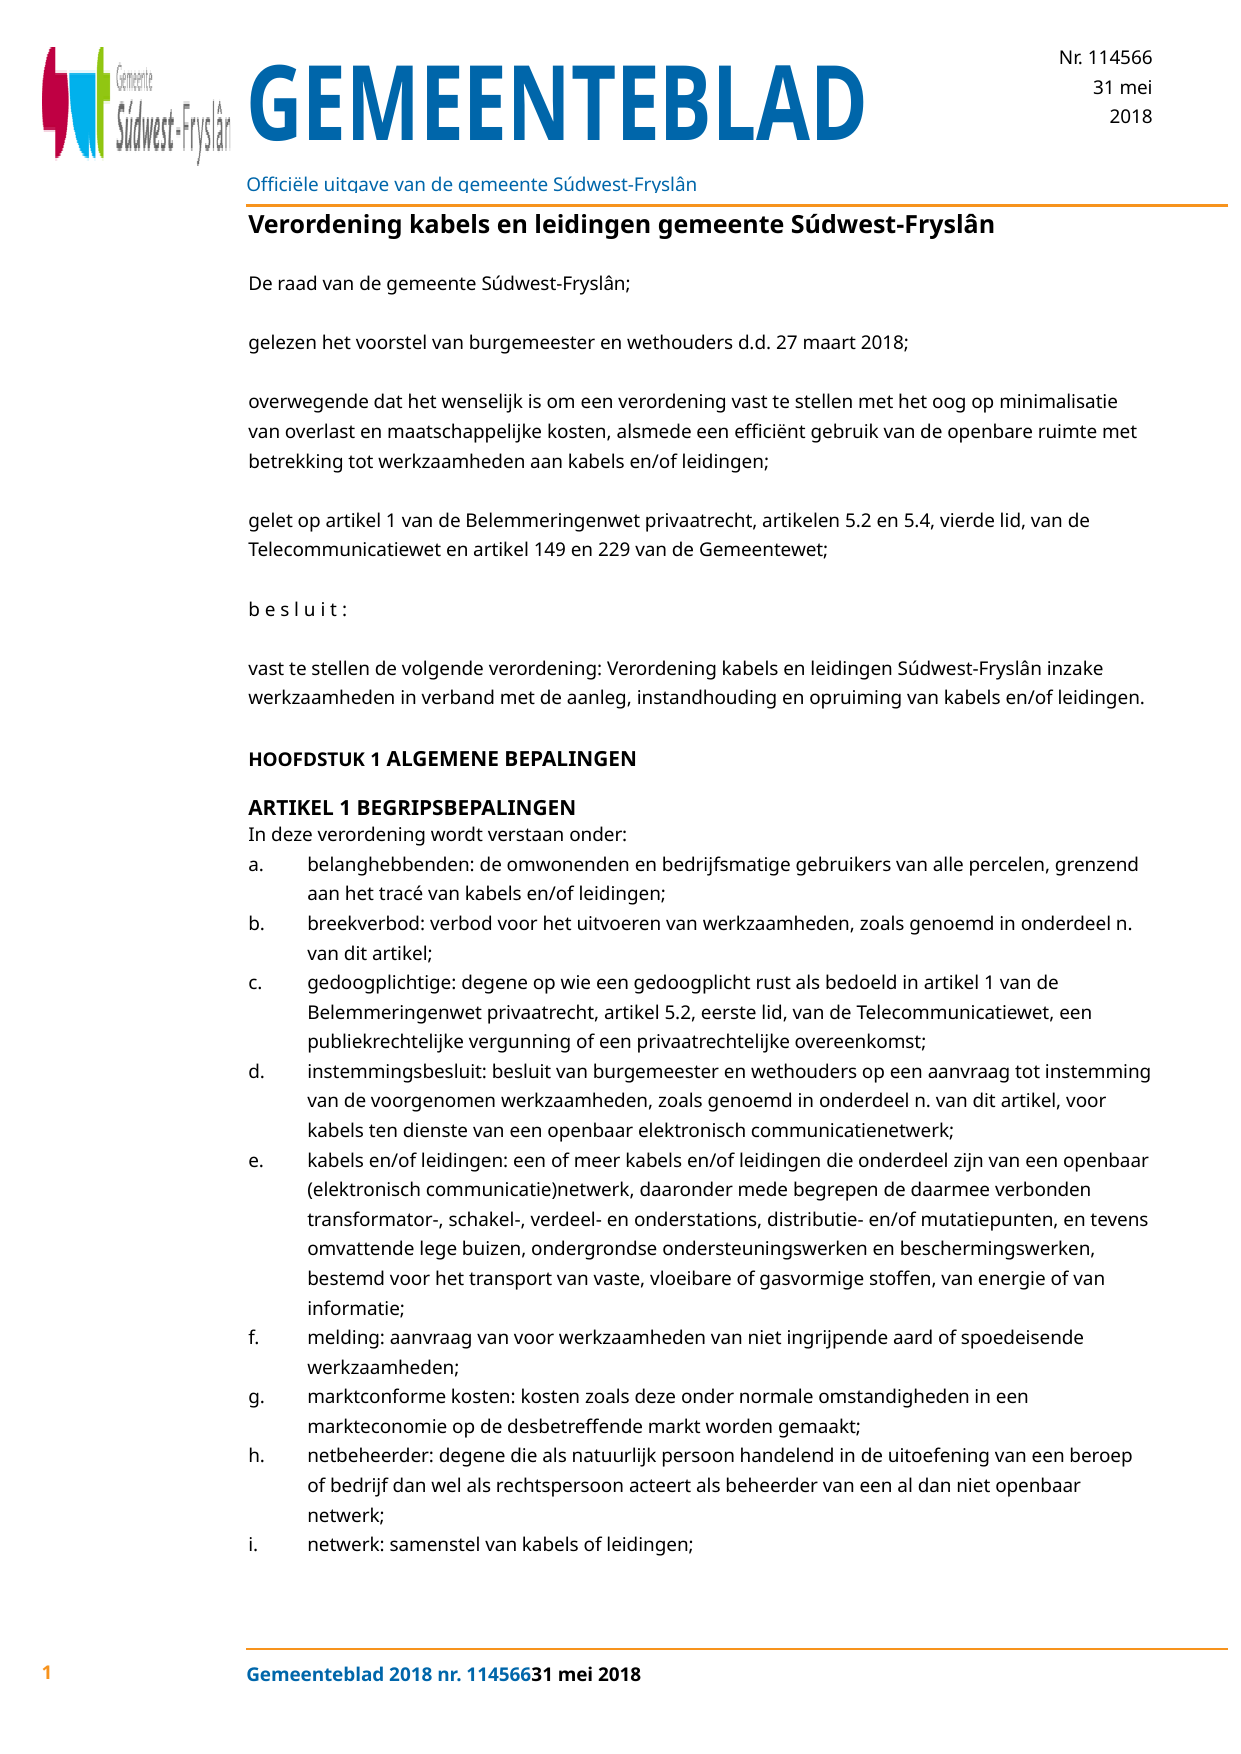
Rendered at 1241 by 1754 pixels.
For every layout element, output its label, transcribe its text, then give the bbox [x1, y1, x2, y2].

list netbeheerder: degene die als natuurlijk persoon handelend in de uitoefening van een beroep of bedrijf dan wel als rechtspersoon acteert als beheerder van een al dan niet openbaar netwerk; [248, 1443, 1152, 1527]
text De raad van de gemeente Súdwest-Fryslân; [248, 270, 1152, 296]
text overwegende dat het wenselijk is om een verordening vast te stellen met het oog op minimalisatie van overlast en maatschappelijke kosten, alsmede een efficiënt gebruik van de openbare ruimte met betrekking tot werkzaamheden aan kabels en/of leidingen; [248, 389, 1152, 473]
text ARTIKEL 1 BEGRIPSBEPALINGEN [248, 793, 1152, 821]
text HOOFDSTUK 1 ALGEMENE BEPALINGEN [248, 744, 1152, 772]
list breekverbod: verbod voor het uitvoeren van werkzaamheden, zoals genoemd in onderdeel n. van dit artikel; [248, 910, 1152, 965]
list netwerk: samenstel van kabels of leidingen; [248, 1531, 1152, 1557]
list melding: aanvraag van voor werkzaamheden van niet ingrijpende aard of spoedeisende werkzaamheden; [248, 1324, 1152, 1379]
text gelezen het voorstel van burgemeester en wethouders d.d. 27 maart 2018; [248, 329, 1152, 355]
picture [41, 47, 231, 172]
text vast te stellen de volgende verordening: Verordening kabels en leidingen Súdwest-Fryslân inzake werkzaamheden in verband met de aanleg, instandhouding en opruiming van kabels en/of leidingen. [248, 655, 1152, 710]
text Verordening kabels en leidingen gemeente Súdwest-Fryslân [248, 207, 1152, 241]
list belanghebbenden: de omwonenden en bedrijfsmatige gebruikers van alle percelen, grenzend aan het tracé van kabels en/of leidingen; [248, 851, 1152, 906]
text gelet op artikel 1 van de Belemmeringenwet privaatrecht, artikelen 5.2 en 5.4, vierde lid, van de Telecommunicatiewet en artikel 149 en 229 van de Gemeentewet; [248, 507, 1152, 562]
text b e s l u i t : [248, 596, 1152, 621]
list gedoogplichtige: degene op wie een gedoogplicht rust als bedoeld in artikel 1 van de Belemmeringenwet privaatrecht, artikel 5.2, eerste lid, van de Telecommunicatiewet, een publiekrechtelijke vergunning of een privaatrechtelijke overeenkomst; [248, 969, 1152, 1054]
list marktconforme kosten: kosten zoals deze onder normale omstandigheden in een markteconomie op de desbetreffende markt worden gemaakt; [248, 1383, 1152, 1439]
text In deze verordening wordt verstaan onder: [248, 821, 1152, 847]
list kabels en/of leidingen: een of meer kabels en/of leidingen die onderdeel zijn van een openbaar (elektronisch communicatie)netwerk, daaronder mede begrepen de daarmee verbonden transformator-, schakel-, verdeel- en onderstations, distributie- en/of mutatiepunten, en tevens omvattende lege buizen, ondergrondse ondersteuningswerken en beschermingswerken, bestemd voor het transport van vaste, vloeibare of gasvormige stoffen, van energie of van informatie; [248, 1147, 1152, 1320]
list instemmingsbesluit: besluit van burgemeester en wethouders op een aanvraag tot instemming van de voorgenomen werkzaamheden, zoals genoemd in onderdeel n. van dit artikel, voor kabels ten dienste van een openbaar elektronisch communicatienetwerk; [248, 1058, 1152, 1143]
